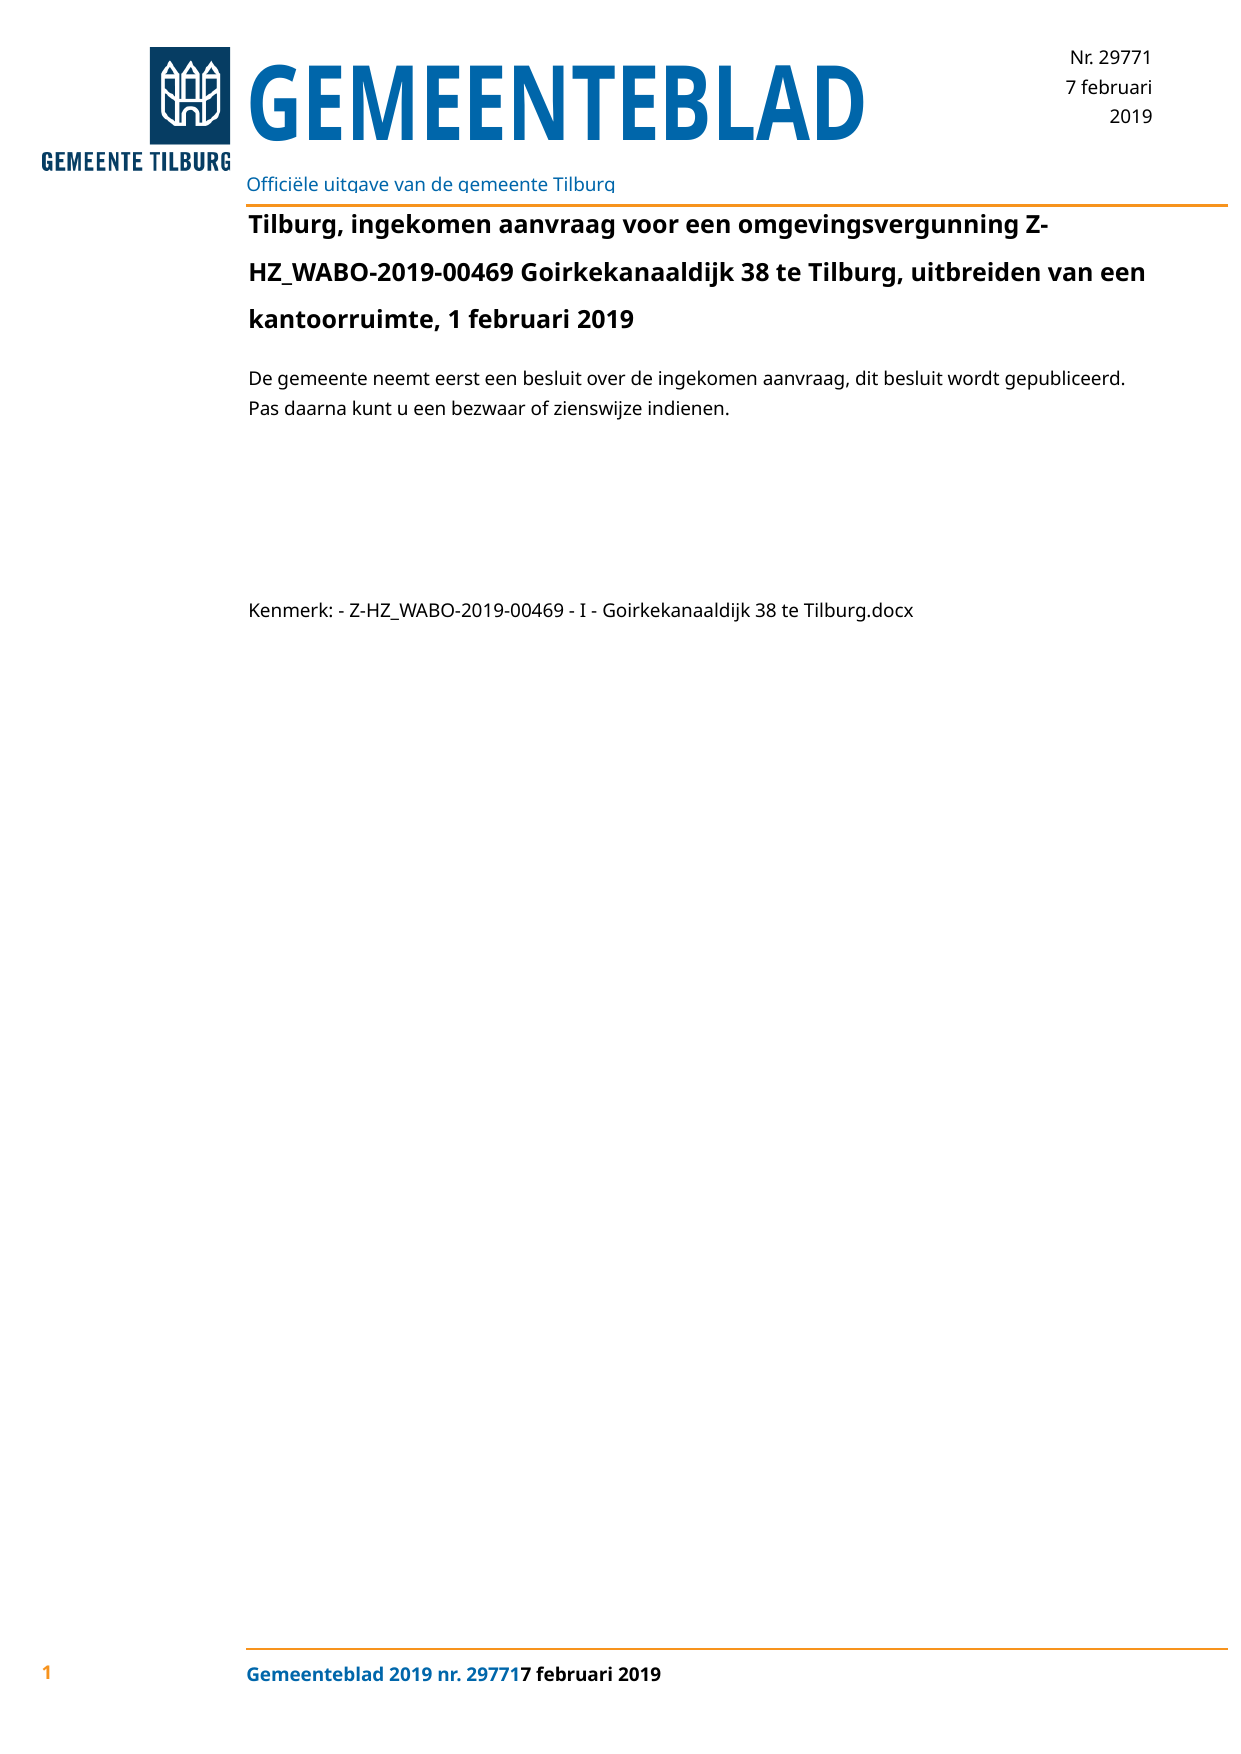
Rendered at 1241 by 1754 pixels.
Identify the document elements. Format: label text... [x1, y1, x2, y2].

text Kenmerk: - Z-HZ_WABO-2019-00469 - I - Goirkekanaaldijk 38 te Tilburg.docx [248, 597, 1152, 622]
text De gemeente neemt eerst een besluit over de ingekomen aanvraag, dit besluit wordt gepubliceerd. Pas daarna kunt u een bezwaar of zienswijze indienen. [248, 366, 1152, 421]
text Tilburg, ingekomen aanvraag voor een omgevingsvergunning Z-HZ_WABO-2019-00469 Goirkekanaaldijk 38 te Tilburg, uitbreiden van een kantoorruimte, 1 februari 2019 [248, 207, 1152, 336]
picture [41, 47, 231, 172]
